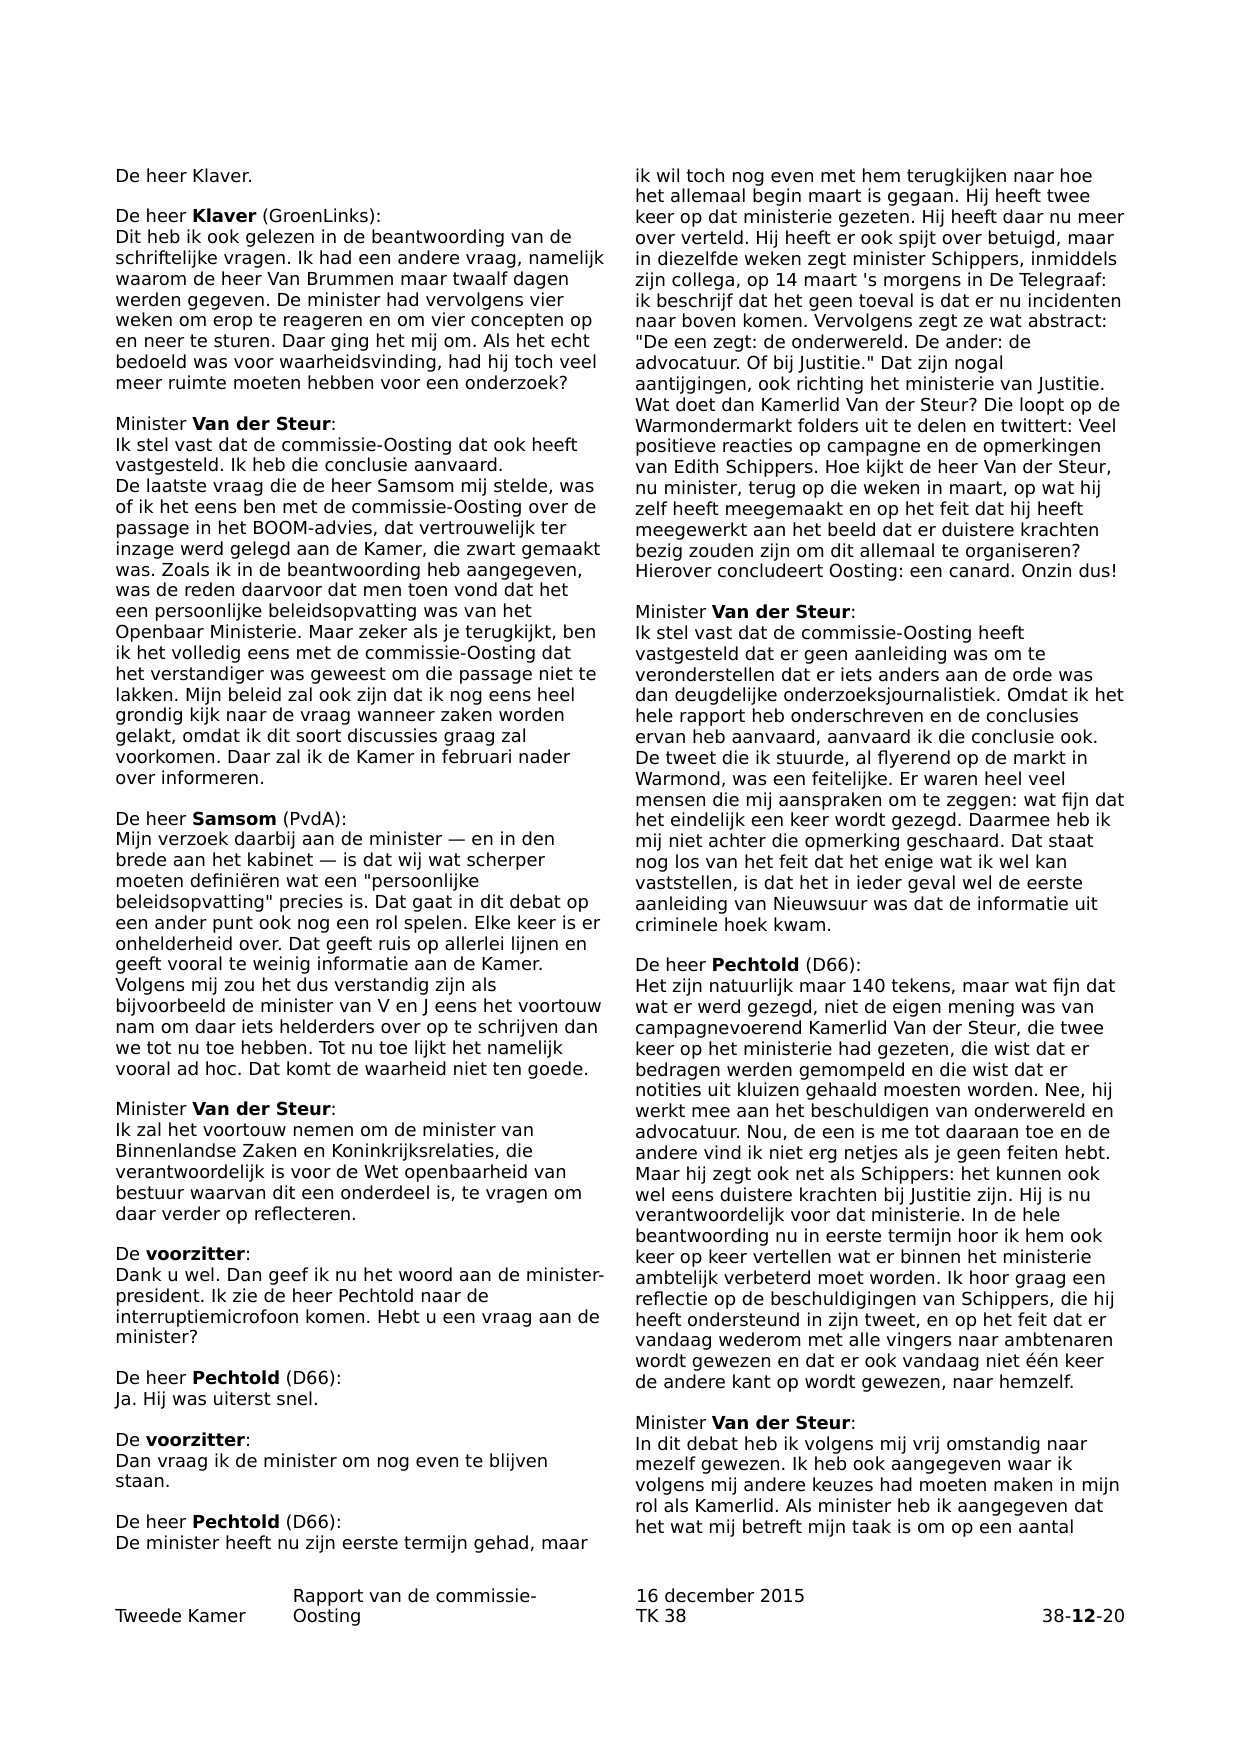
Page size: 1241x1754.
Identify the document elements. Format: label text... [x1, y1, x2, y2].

text ik wil toch nog even met hem terugkijken naar hoe het allemaal begin maart is gegaan. Hij heeft twee keer op dat ministerie gezeten. Hij heeft daar nu meer over verteld. Hij heeft er ook spijt over betuigd, maar in diezelfde weken zegt minister Schippers, inmiddels zijn collega, op 14 maart 's morgens in De Telegraaf: ik beschrijf dat het geen toeval is dat er nu incidenten naar boven komen. Vervolgens zegt ze wat abstract: "De een zegt: de onderwereld. De ander: de advocatuur. Of bij Justitie." Dat zijn nogal aantijgingen, ook richting het ministerie van Justitie. Wat doet dan Kamerlid Van der Steur? Die loopt op de Warmondermarkt folders uit te delen en twittert: Veel positieve reacties op campagne en de opmerkingen van Edith Schippers. Hoe kijkt de heer Van der Steur, nu minister, terug op die weken in maart, op wat hij zelf heeft meegemaakt en op het feit dat hij heeft meegewerkt aan het beeld dat er duistere krachten bezig zouden zijn om dit allemaal te organiseren? Hierover concludeert Oosting: een canard. Onzin dus! [635, 165, 1125, 582]
text Minister Van der Steur: [635, 602, 1125, 623]
text In dit debat heb ik volgens mij vrij omstandig naar mezelf gewezen. Ik heb ook aangegeven waar ik volgens mij andere keuzes had moeten maken in mijn rol als Kamerlid. Als minister heb ik aangegeven dat het wat mij betreft mijn taak is om op een aantal [635, 1433, 1125, 1537]
text Ik stel vast dat de commissie-Oosting dat ook heeft vastgesteld. Ik heb die conclusie aanvaard. [115, 434, 605, 476]
text Het zijn natuurlijk maar 140 tekens, maar wat fijn dat wat er werd gezegd, niet de eigen mening was van campagnevoerend Kamerlid Van der Steur, die twee keer op het ministerie had gezeten, die wist dat er bedragen werden gemompeld en die wist dat er notities uit kluizen gehaald moesten worden. Nee, hij werkt mee aan het beschuldigen van onderwereld en advocatuur. Nou, de een is me tot daaraan toe en de andere vind ik niet erg netjes als je geen feiten hebt. Maar hij zegt ook net als Schippers: het kunnen ook wel eens duistere krachten bij Justitie zijn. Hij is nu verantwoordelijk voor dat ministerie. In de hele beantwoording nu in eerste termijn hoor ik hem ook keer op keer vertellen wat er binnen het ministerie ambtelijk verbeterd moet worden. Ik hoor graag een reflectie op de beschuldigingen van Schippers, die hij heeft ondersteund in zijn tweet, en op het feit dat er vandaag wederom met alle vingers naar ambtenaren wordt gewezen en dat er ook vandaag niet één keer de andere kant op wordt gewezen, naar hemzelf. [635, 976, 1125, 1393]
text De heer Pechtold (D66): [115, 1368, 605, 1389]
text De voorzitter: [115, 1244, 605, 1265]
text Mijn verzoek daarbij aan de minister — en in den brede aan het kabinet — is dat wij wat scherper moeten definiëren wat een "persoonlijke beleidsopvatting" precies is. Dat gaat in dit debat op een ander punt ook nog een rol spelen. Elke keer is er onhelderheid over. Dat geeft ruis op allerlei lijnen en geeft vooral te weinig informatie aan de Kamer. Volgens mij zou het dus verstandig zijn als bijvoorbeeld de minister van V en J eens het voortouw nam om daar iets helderders over op te schrijven dan we tot nu toe hebben. Tot nu toe lijkt het namelijk vooral ad hoc. Dat komt de waarheid niet ten goede. [115, 829, 605, 1079]
text Minister Van der Steur: [115, 1099, 605, 1120]
text De heer Pechtold (D66): [635, 955, 1125, 976]
text Dit heb ik ook gelezen in de beantwoording van de schriftelijke vragen. Ik had een andere vraag, namelijk waarom de heer Van Brummen maar twaalf dagen werden gegeven. De minister had vervolgens vier weken om erop te reageren en om vier concepten op en neer te sturen. Daar ging het mij om. Als het echt bedoeld was voor waarheidsvinding, had hij toch veel meer ruimte moeten hebben voor een onderzoek? [115, 227, 605, 393]
text De voorzitter: [115, 1430, 605, 1450]
text De heer Klaver. [115, 165, 605, 186]
text Dank u wel. Dan geef ik nu het woord aan de minister-president. Ik zie de heer Pechtold naar de interruptiemicrofoon komen. Hebt u een vraag aan de minister? [115, 1265, 605, 1348]
text De minister heeft nu zijn eerste termijn gehad, maar [115, 1533, 605, 1554]
text Ja. Hij was uiterst snel. [115, 1389, 605, 1410]
text Ik zal het voortouw nemen om de minister van Binnenlandse Zaken en Koninkrijksrelaties, die verantwoordelijk is voor de Wet openbaarheid van bestuur waarvan dit een onderdeel is, te vragen om daar verder op reflecteren. [115, 1120, 605, 1224]
text Minister Van der Steur: [635, 1413, 1125, 1433]
text De heer Pechtold (D66): [115, 1512, 605, 1533]
text Ik stel vast dat de commissie-Oosting heeft vastgesteld dat er geen aanleiding was om te veronderstellen dat er iets anders aan de orde was dan deugdelijke onderzoeksjournalistiek. Omdat ik het hele rapport heb onderschreven en de conclusies ervan heb aanvaard, aanvaard ik die conclusie ook. De tweet die ik stuurde, al flyerend op de markt in Warmond, was een feitelijke. Er waren heel veel mensen die mij aanspraken om te zeggen: wat fijn dat het eindelijk een keer wordt gezegd. Daarmee heb ik mij niet achter die opmerking geschaard. Dat staat nog los van het feit dat het enige wat ik wel kan vaststellen, is dat het in ieder geval wel de eerste aanleiding van Nieuwsuur was dat de informatie uit criminele hoek kwam. [635, 623, 1125, 935]
text Dan vraag ik de minister om nog even te blijven staan. [115, 1450, 605, 1492]
text Minister Van der Steur: [115, 413, 605, 434]
text De heer Klaver (GroenLinks): [115, 206, 605, 227]
text De laatste vraag die de heer Samsom mij stelde, was of ik het eens ben met de commissie-Oosting over de passage in het BOOM-advies, dat vertrouwelijk ter inzage werd gelegd aan de Kamer, die zwart gemaakt was. Zoals ik in de beantwoording heb aangegeven, was de reden daarvoor dat men toen vond dat het een persoonlijke beleidsopvatting was van het Openbaar Ministerie. Maar zeker als je terugkijkt, ben ik het volledig eens met de commissie-Oosting dat het verstandiger was geweest om die passage niet te lakken. Mijn beleid zal ook zijn dat ik nog eens heel grondig kijk naar de vraag wanneer zaken worden gelakt, omdat ik dit soort discussies graag zal voorkomen. Daar zal ik de Kamer in februari nader over informeren. [115, 476, 605, 788]
text De heer Samsom (PvdA): [115, 808, 605, 829]
